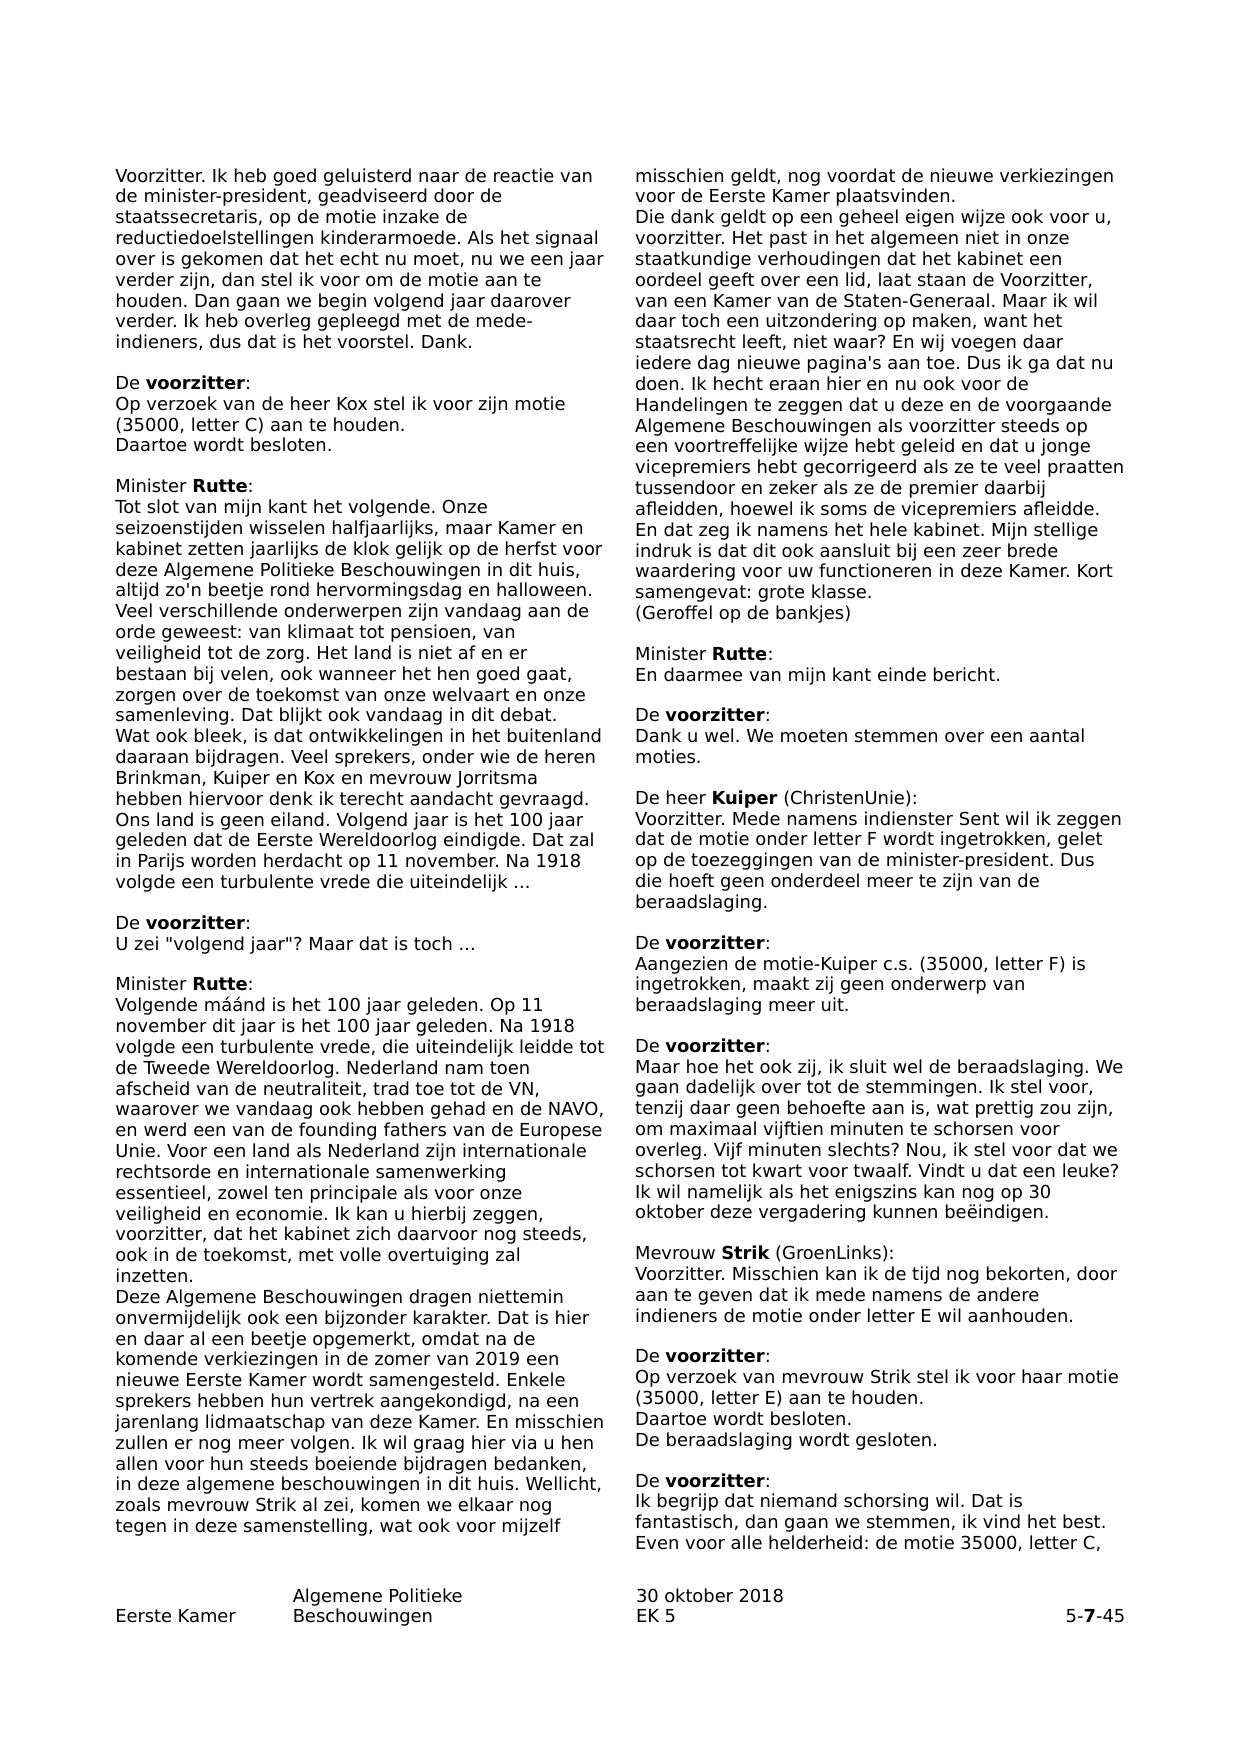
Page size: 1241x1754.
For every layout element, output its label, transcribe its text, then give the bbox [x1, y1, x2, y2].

text De voorzitter: [635, 1470, 1125, 1491]
text Deze Algemene Beschouwingen dragen niettemin onvermijdelijk ook een bijzonder karakter. Dat is hier en daar al een beetje opgemerkt, omdat na de komende verkiezingen in de zomer van 2019 een nieuwe Eerste Kamer wordt samengesteld. Enkele sprekers hebben hun vertrek aangekondigd, na een jarenlang lidmaatschap van deze Kamer. En misschien zullen er nog meer volgen. Ik wil graag hier via u hen allen voor hun steeds boeiende bijdragen bedanken, in deze algemene beschouwingen in dit huis. Wellicht, zoals mevrouw Strik al zei, komen we elkaar nog tegen in deze samenstelling, wat ook voor mijzelf [115, 1287, 605, 1537]
text Die dank geldt op een geheel eigen wijze ook voor u, voorzitter. Het past in het algemeen niet in onze staatkundige verhoudingen dat het kabinet een oordeel geeft over een lid, laat staan de Voorzitter, van een Kamer van de Staten-Generaal. Maar ik wil daar toch een uitzondering op maken, want het staatsrecht leeft, niet waar? En wij voegen daar iedere dag nieuwe pagina's aan toe. Dus ik ga dat nu doen. Ik hecht eraan hier en nu ook voor de Handelingen te zeggen dat u deze en de voorgaande Algemene Beschouwingen als voorzitter steeds op een voortreffelijke wijze hebt geleid en dat u jonge vicepremiers hebt gecorrigeerd als ze te veel praatten tussendoor en zeker als ze de premier daarbij afleidden, hoewel ik soms de vicepremiers afleidde. En dat zeg ik namens het hele kabinet. Mijn stellige indruk is dat dit ook aansluit bij een zeer brede waardering voor uw functioneren in deze Kamer. Kort samengevat: grote klasse. [635, 207, 1125, 603]
text Tot slot van mijn kant het volgende. Onze seizoenstijden wisselen halfjaarlijks, maar Kamer en kabinet zetten jaarlijks de klok gelijk op de herfst voor deze Algemene Politieke Beschouwingen in dit huis, altijd zo'n beetje rond hervormingsdag en halloween. Veel verschillende onderwerpen zijn vandaag aan de orde geweest: van klimaat tot pensioen, van veiligheid tot de zorg. Het land is niet af en er bestaan bij velen, ook wanneer het hen goed gaat, zorgen over de toekomst van onze welvaart en onze samenleving. Dat blijkt ook vandaag in dit debat. [115, 497, 605, 726]
text De voorzitter: [635, 932, 1125, 953]
text De heer Kuiper (ChristenUnie): [635, 788, 1125, 808]
text Daartoe wordt besloten. [635, 1409, 1125, 1429]
text Voorzitter. Misschien kan ik de tijd nog bekorten, door aan te geven dat ik mede namens de andere indieners de motie onder letter E wil aanhouden. [635, 1264, 1125, 1326]
text Mevrouw Strik (GroenLinks): [635, 1243, 1125, 1264]
text En daarmee van mijn kant einde bericht. [635, 664, 1125, 685]
text Op verzoek van mevrouw Strik stel ik voor haar motie (35000, letter E) aan te houden. [635, 1367, 1125, 1409]
text Maar hoe het ook zij, ik sluit wel de beraadslaging. We gaan dadelijk over tot de stemmingen. Ik stel voor, tenzij daar geen behoefte aan is, wat prettig zou zijn, om maximaal vijftien minuten te schorsen voor overleg. Vijf minuten slechts? Nou, ik stel voor dat we schorsen tot kwart voor twaalf. Vindt u dat een leuke? Ik wil namelijk als het enigszins kan nog op 30 oktober deze vergadering kunnen beëindigen. [635, 1056, 1125, 1223]
text De voorzitter: [635, 1346, 1125, 1367]
text (Geroffel op de bankjes) [635, 603, 1125, 624]
text Wat ook bleek, is dat ontwikkelingen in het buitenland daaraan bijdragen. Veel sprekers, onder wie de heren Brinkman, Kuiper en Kox en mevrouw Jorritsma hebben hiervoor denk ik terecht aandacht gevraagd. Ons land is geen eiland. Volgend jaar is het 100 jaar geleden dat de Eerste Wereldoorlog eindigde. Dat zal in Parijs worden herdacht op 11 november. Na 1918 volgde een turbulente vrede die uiteindelijk ... [115, 726, 605, 893]
text De voorzitter: [635, 705, 1125, 726]
text Dank u wel. We moeten stemmen over een aantal moties. [635, 726, 1125, 768]
text U zei "volgend jaar"? Maar dat is toch ... [115, 933, 605, 954]
text Volgende máánd is het 100 jaar geleden. Op 11 november dit jaar is het 100 jaar geleden. Na 1918 volgde een turbulente vrede, die uiteindelijk leidde tot de Tweede Wereldoorlog. Nederland nam toen afscheid van de neutraliteit, trad toe tot de VN, waarover we vandaag ook hebben gehad en de NAVO, en werd een van de founding fathers van de Europese Unie. Voor een land als Nederland zijn internationale rechtsorde en internationale samenwerking essentieel, zowel ten principale als voor onze veiligheid en economie. Ik kan u hierbij zeggen, voorzitter, dat het kabinet zich daarvoor nog steeds, ook in de toekomst, met volle overtuiging zal inzetten. [115, 995, 605, 1287]
text Minister Rutte: [115, 974, 605, 995]
text De voorzitter: [635, 1036, 1125, 1056]
text De voorzitter: [115, 373, 605, 393]
text Op verzoek van de heer Kox stel ik voor zijn motie (35000, letter C) aan te houden. [115, 393, 605, 435]
text Voorzitter. Ik heb goed geluisterd naar de reactie van de minister-president, geadviseerd door de staatssecretaris, op de motie inzake de reductiedoelstellingen kinderarmoede. Als het signaal over is gekomen dat het echt nu moet, nu we een jaar verder zijn, dan stel ik voor om de motie aan te houden. Dan gaan we begin volgend jaar daarover verder. Ik heb overleg gepleegd met de mede-indieners, dus dat is het voorstel. Dank. [115, 165, 605, 353]
text Daartoe wordt besloten. [115, 435, 605, 456]
text De beraadslaging wordt gesloten. [635, 1429, 1125, 1450]
text Aangezien de motie-Kuiper c.s. (35000, letter F) is ingetrokken, maakt zij geen onderwerp van beraadslaging meer uit. [635, 953, 1125, 1016]
text Ik begrijp dat niemand schorsing wil. Dat is fantastisch, dan gaan we stemmen, ik vind het best. Even voor alle helderheid: de motie 35000, letter C, [635, 1491, 1125, 1554]
text misschien geldt, nog voordat de nieuwe verkiezingen voor de Eerste Kamer plaatsvinden. [635, 165, 1125, 207]
text Minister Rutte: [115, 476, 605, 497]
text Minister Rutte: [635, 644, 1125, 664]
text De voorzitter: [115, 913, 605, 933]
text Voorzitter. Mede namens indienster Sent wil ik zeggen dat de motie onder letter F wordt ingetrokken, gelet op de toezeggingen van de minister-president. Dus die hoeft geen onderdeel meer te zijn van de beraadslaging. [635, 808, 1125, 912]
